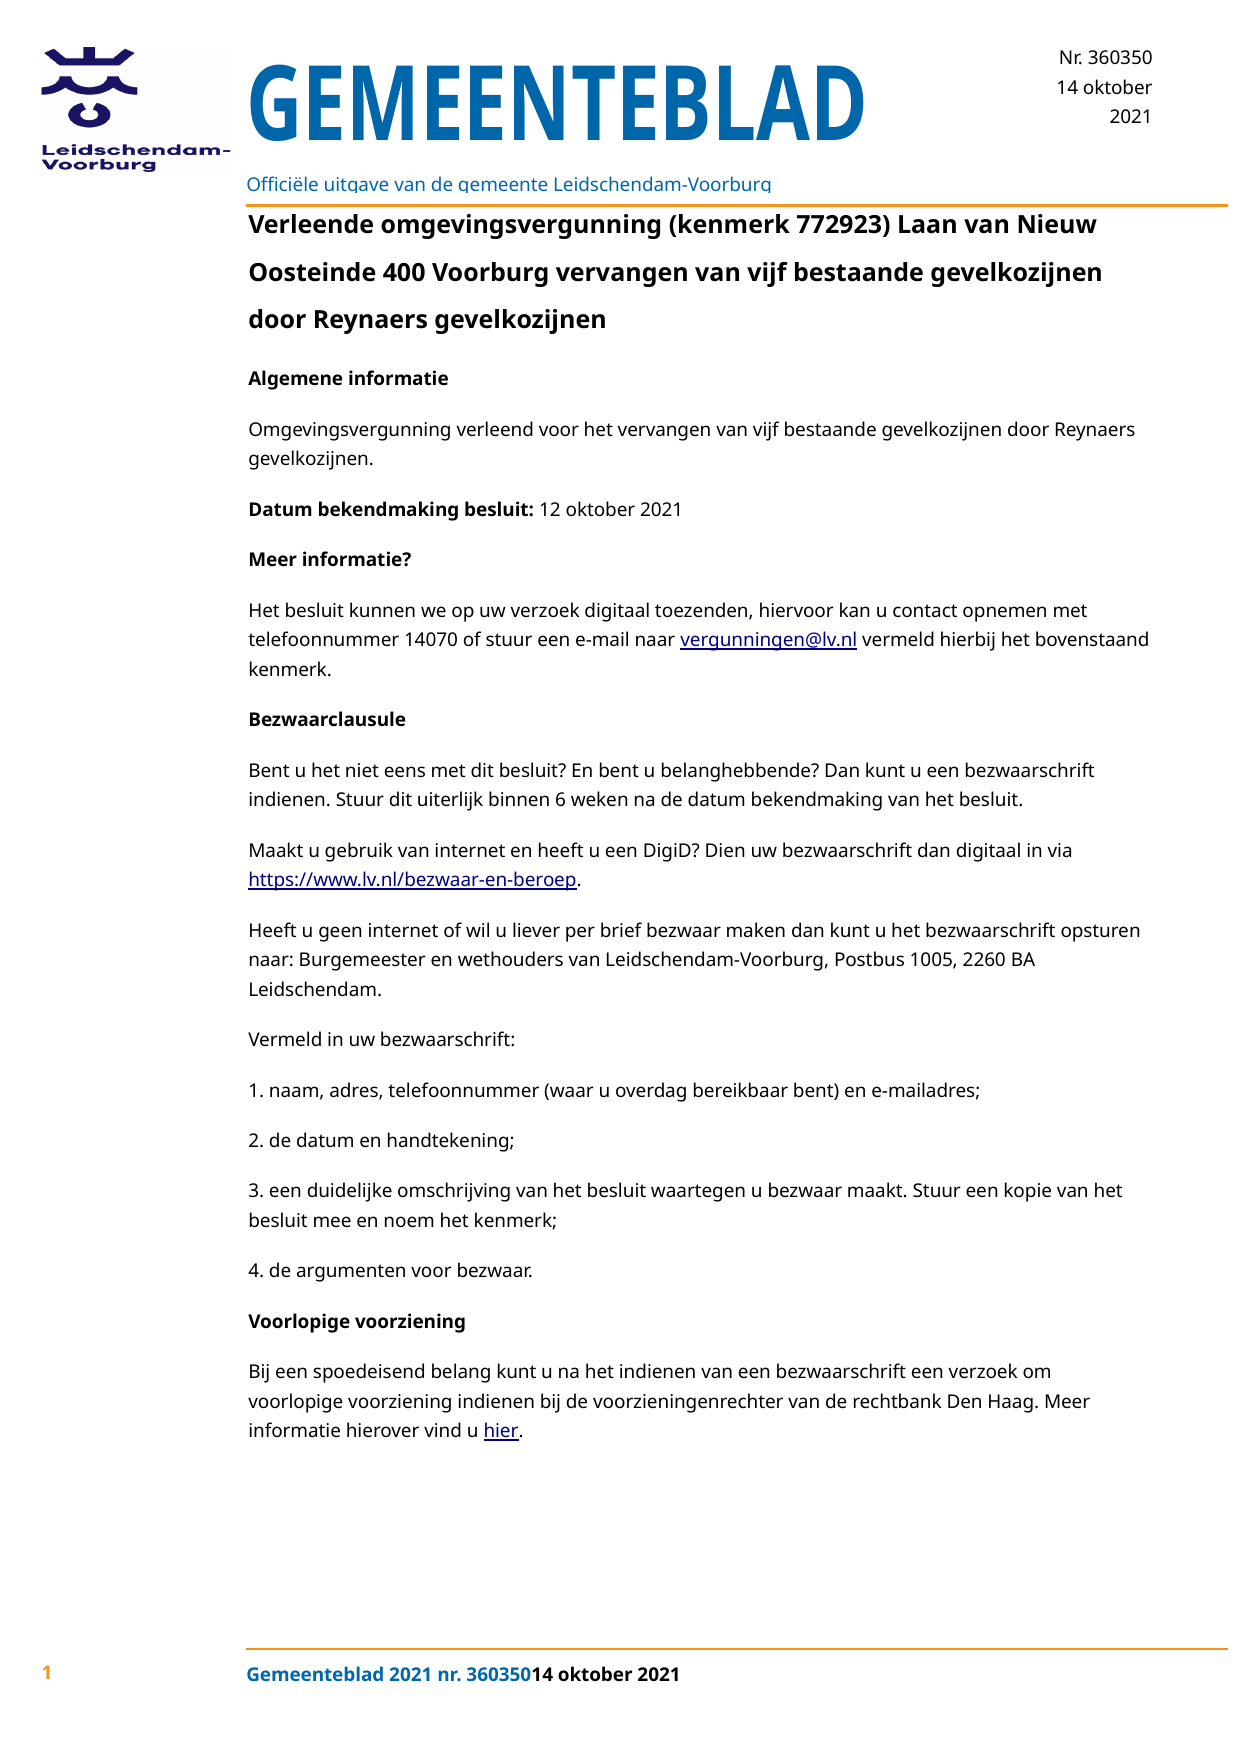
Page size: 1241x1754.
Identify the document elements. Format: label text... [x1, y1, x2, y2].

text Algemene informatie [248, 366, 1152, 391]
text 3. een duidelijke omschrijving van het besluit waartegen u bezwaar maakt. Stuur een kopie van het besluit mee en noem het kenmerk; [248, 1178, 1152, 1233]
text 1. naam, adres, telefoonnummer (waar u overdag bereikbaar bent) en e-mailadres; [248, 1077, 1152, 1102]
text 4. de argumenten voor bezwaar. [248, 1258, 1152, 1283]
text Bij een spoedeisend belang kunt u na het indienen van een bezwaarschrift een verzoek om voorlopige voorziening indienen bij de voorzieningenrechter van de rechtbank Den Haag. Meer informatie hierover vind u hier. [248, 1358, 1152, 1443]
picture [41, 47, 231, 172]
text Datum bekendmaking besluit: 12 oktober 2021 [248, 496, 1152, 522]
text Verleende omgevingsvergunning (kenmerk 772923) Laan van Nieuw Oosteinde 400 Voorburg vervangen van vijf bestaande gevelkozijnen door Reynaers gevelkozijnen [248, 207, 1152, 336]
text Bezwaarclausule [248, 706, 1152, 732]
text Heeft u geen internet of wil u liever per brief bezwaar maken dan kunt u het bezwaarschrift opsturen naar: Burgemeester en wethouders van Leidschendam-Voorburg, Postbus 1005, 2260 BA Leidschendam. [248, 917, 1152, 1002]
text 2. de datum en handtekening; [248, 1127, 1152, 1153]
text Omgevingsvergunning verleend voor het vervangen van vijf bestaande gevelkozijnen door Reynaers gevelkozijnen. [248, 416, 1152, 471]
text Meer informatie? [248, 546, 1152, 572]
text Maakt u gebruik van internet en heeft u een DigiD? Dien uw bezwaarschrift dan digitaal in via https://www.lv.nl/bezwaar-en-beroep. [248, 837, 1152, 892]
text Het besluit kunnen we op uw verzoek digitaal toezenden, hiervoor kan u contact opnemen met telefoonnummer 14070 of stuur een e-mail naar vergunningen@lv.nl vermeld hierbij het bovenstaand kenmerk. [248, 597, 1152, 682]
text Voorlopige voorziening [248, 1308, 1152, 1334]
text Bent u het niet eens met dit besluit? En bent u belanghebbende? Dan kunt u een bezwaarschrift indienen. Stuur dit uiterlijk binnen 6 weken na de datum bekendmaking van het besluit. [248, 757, 1152, 812]
text Vermeld in uw bezwaarschrift: [248, 1026, 1152, 1052]
